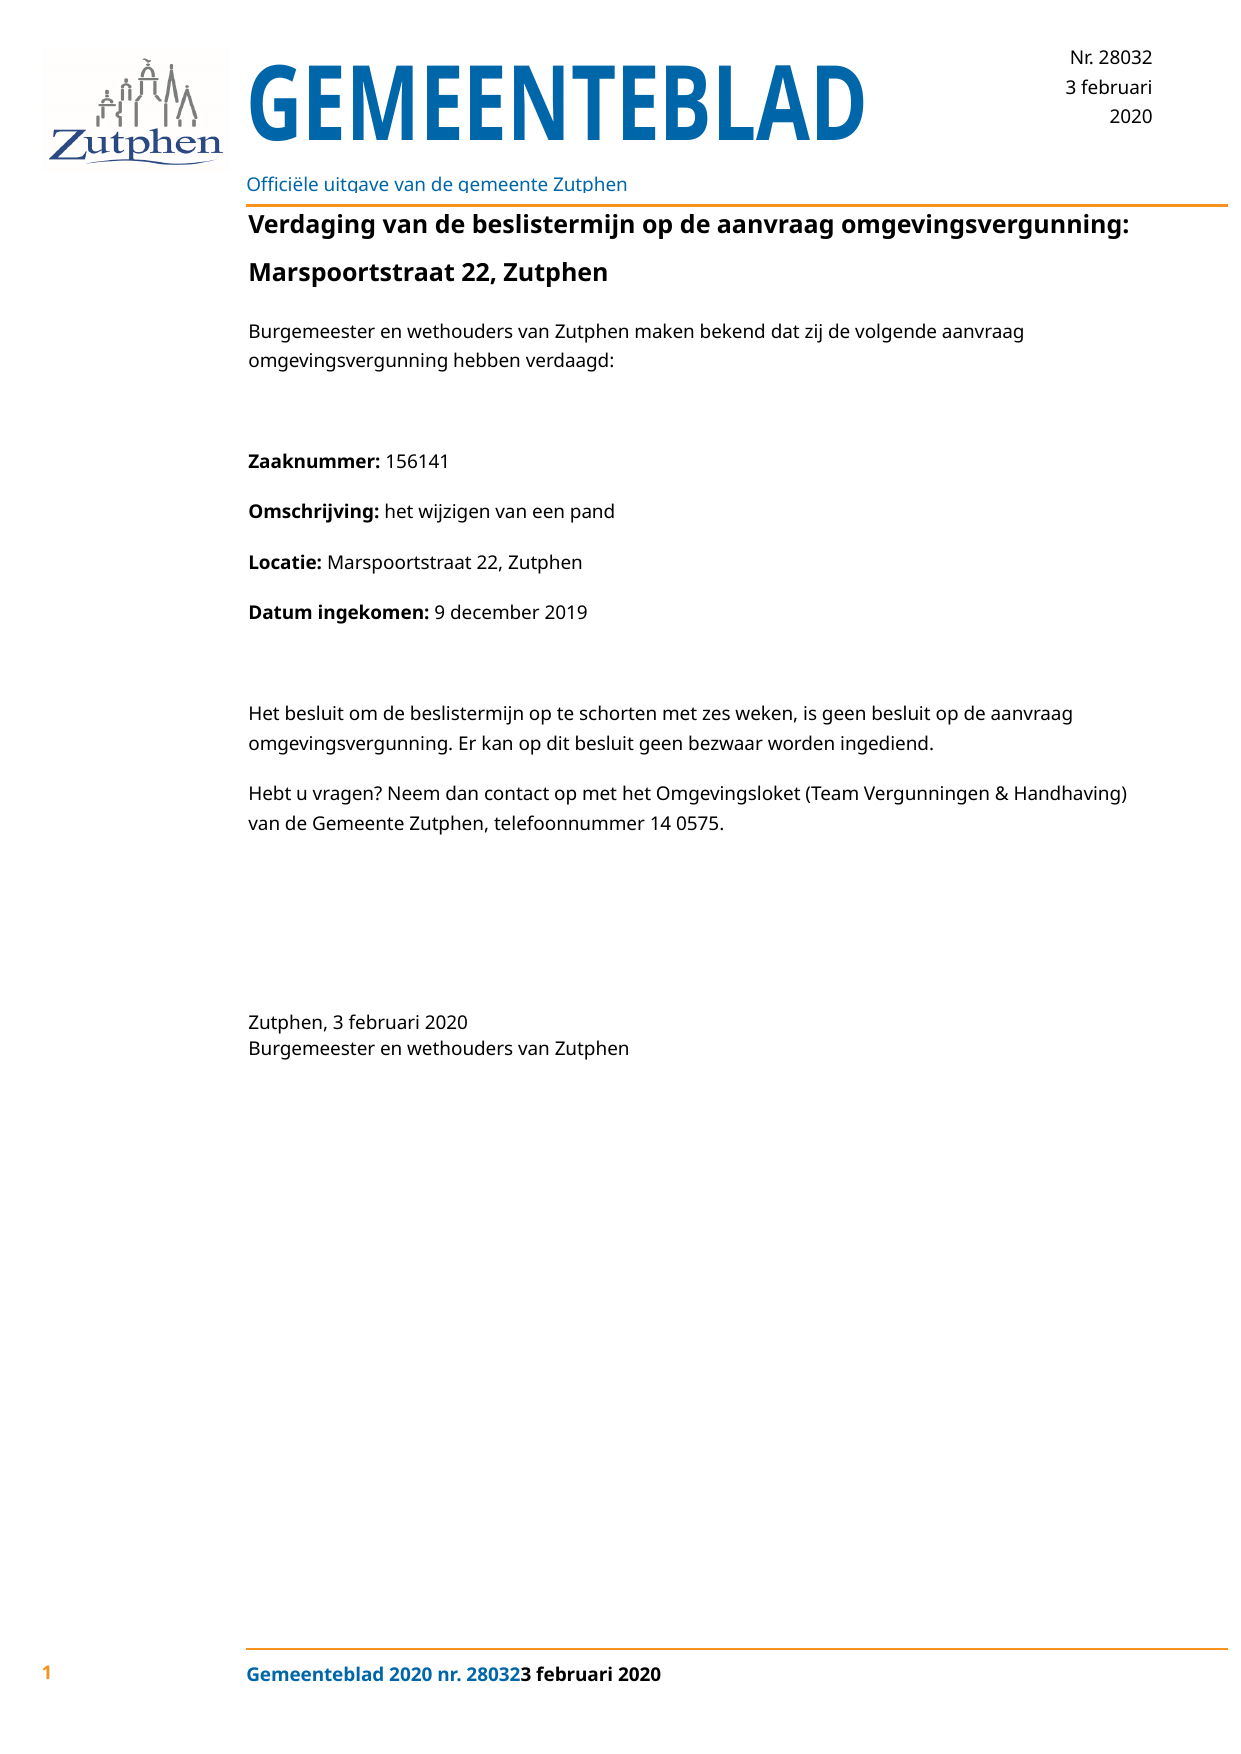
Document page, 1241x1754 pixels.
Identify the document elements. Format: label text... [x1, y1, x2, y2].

text Burgemeester en wethouders van Zutphen [248, 1035, 1152, 1061]
text Verdaging van de beslistermijn op de aanvraag omgevingsvergunning: Marspoortstraat 22, Zutphen [248, 207, 1152, 288]
picture [41, 47, 231, 172]
text Hebt u vragen? Neem dan contact op met het Omgevingsloket (Team Vergunningen & Handhaving) van de Gemeente Zutphen, telefoonnummer 14 0575. [248, 780, 1152, 836]
text Locatie: Marspoortstraat 22, Zutphen [248, 549, 1152, 575]
text Zutphen, 3 februari 2020 [248, 1009, 1152, 1035]
text Datum ingekomen: 9 december 2019 [248, 599, 1152, 625]
text Burgemeester en wethouders van Zutphen maken bekend dat zij de volgende aanvraag omgevingsvergunning hebben verdaagd: [248, 318, 1152, 373]
text Omschrijving: het wijzigen van een pand [248, 499, 1152, 524]
text Zaaknummer: 156141 [248, 448, 1152, 474]
text Het besluit om de beslistermijn op te schorten met zes weken, is geen besluit op de aanvraag omgevingsvergunning. Er kan op dit besluit geen bezwaar worden ingediend. [248, 700, 1152, 756]
